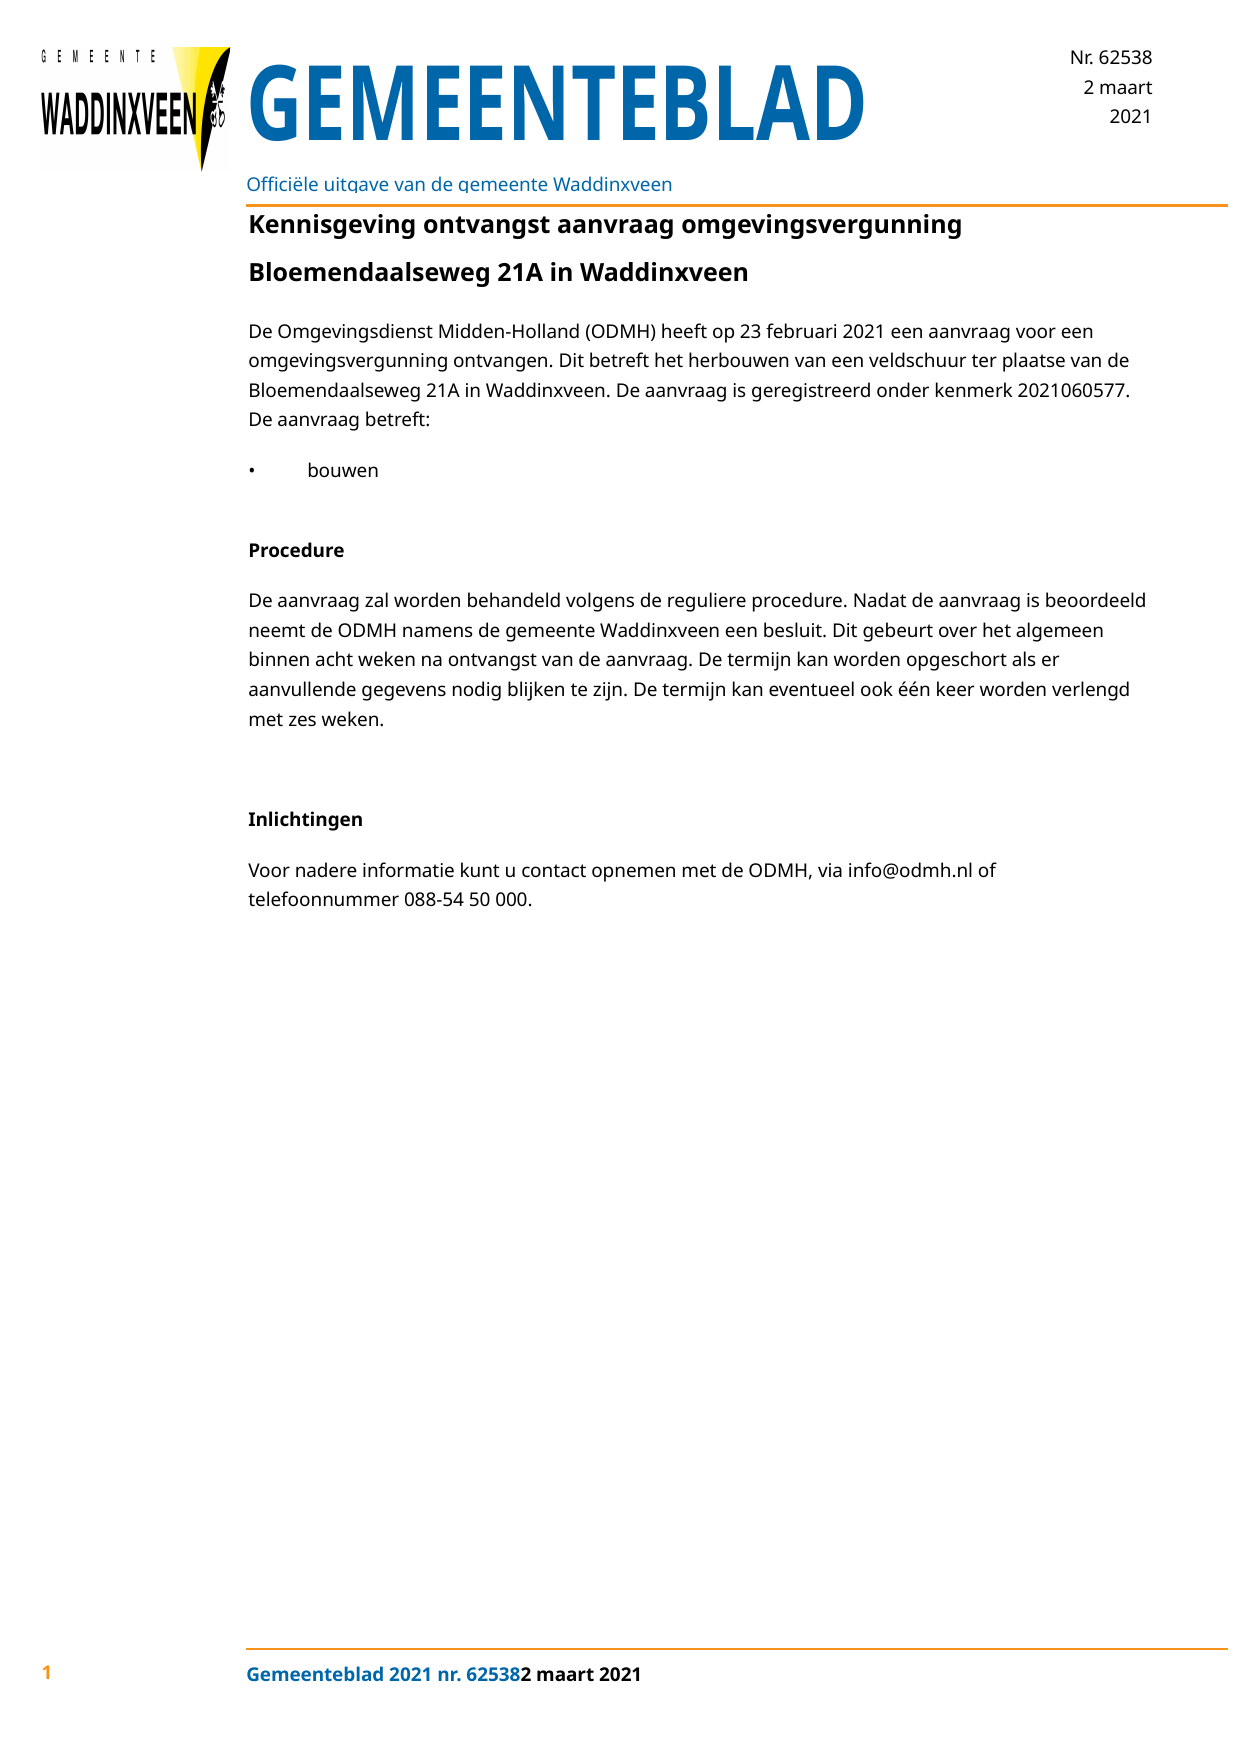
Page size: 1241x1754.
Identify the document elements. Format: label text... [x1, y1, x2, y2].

text Inlichtingen [248, 807, 1152, 832]
text Procedure [248, 537, 1152, 563]
text De aanvraag zal worden behandeld volgens de reguliere procedure. Nadat de aanvraag is beoordeeld neemt de ODMH namens de gemeente Waddinxveen een besluit. Dit gebeurt over het algemeen binnen acht weken na ontvangst van de aanvraag. De termijn kan worden opgeschort als er aanvullende gegevens nodig blijken te zijn. De termijn kan eventueel ook één keer worden verlengd met zes weken. [248, 587, 1152, 732]
text Voor nadere informatie kunt u contact opnemen met de ODMH, via info@odmh.nl of telefoonnummer 088-54 50 000. [248, 857, 1152, 912]
text De Omgevingsdienst Midden-Holland (ODMH) heeft op 23 februari 2021 een aanvraag voor een omgevingsvergunning ontvangen. Dit betreft het herbouwen van een veldschuur ter plaatse van de Bloemendaalseweg 21A in Waddinxveen. De aanvraag is geregistreerd onder kenmerk 2021060577. De aanvraag betreft: [248, 318, 1152, 432]
text Kennisgeving ontvangst aanvraag omgevingsvergunning Bloemendaalseweg 21A in Waddinxveen [248, 207, 1152, 288]
list bouwen [248, 457, 1152, 483]
picture [41, 47, 231, 172]
